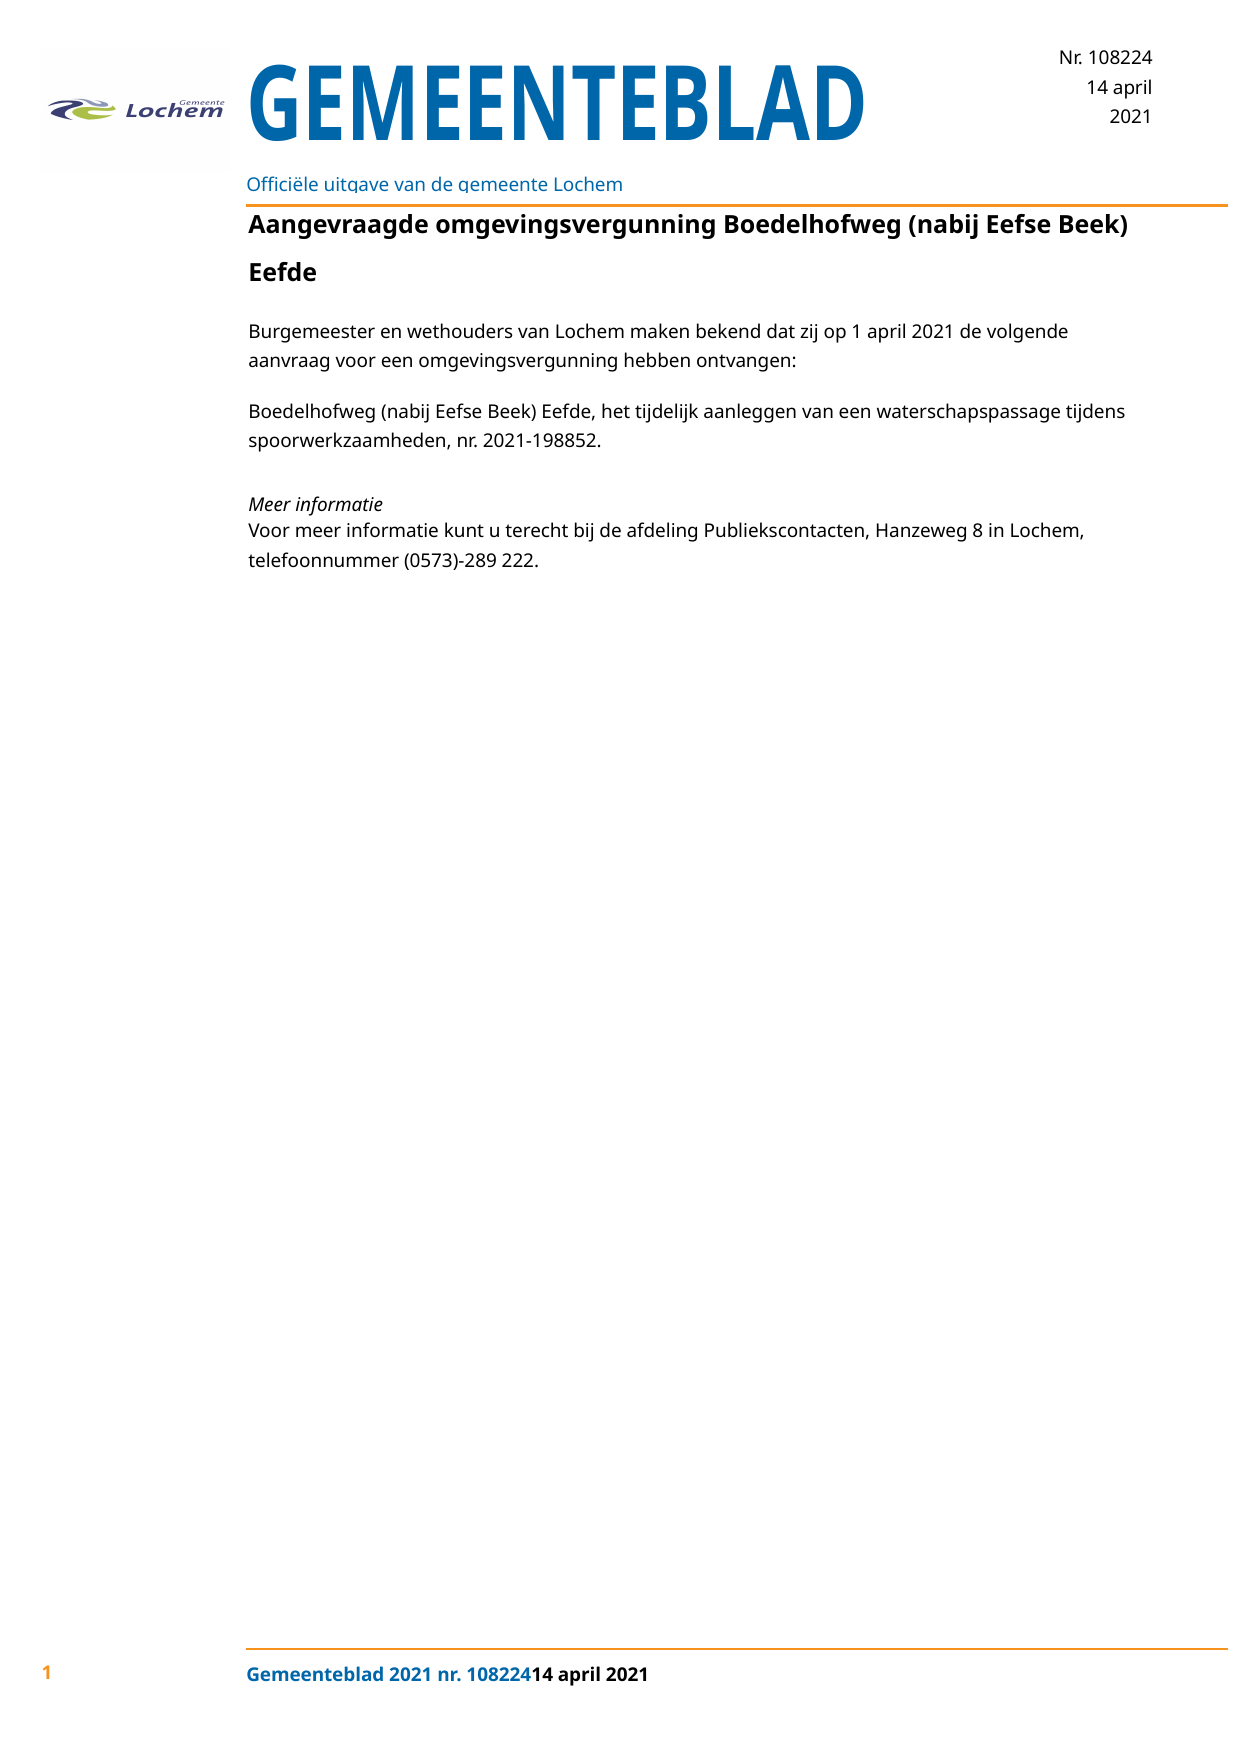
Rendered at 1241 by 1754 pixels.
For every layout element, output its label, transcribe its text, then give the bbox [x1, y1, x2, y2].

text Voor meer informatie kunt u terecht bij de afdeling Publiekscontacten, Hanzeweg 8 in Lochem, telefoonnummer (0573)-289 222. [248, 517, 1152, 572]
text Burgemeester en wethouders van Lochem maken bekend dat zij op 1 april 2021 de volgende aanvraag voor een omgevingsvergunning hebben ontvangen: [248, 318, 1152, 373]
picture [41, 47, 231, 172]
text Meer informatie [248, 491, 1152, 517]
text Boedelhofweg (nabij Eefse Beek) Eefde, het tijdelijk aanleggen van een waterschapspassage tijdens spoorwerkzaamheden, nr. 2021-198852. [248, 398, 1152, 453]
text Aangevraagde omgevingsvergunning Boedelhofweg (nabij Eefse Beek) Eefde [248, 207, 1152, 288]
